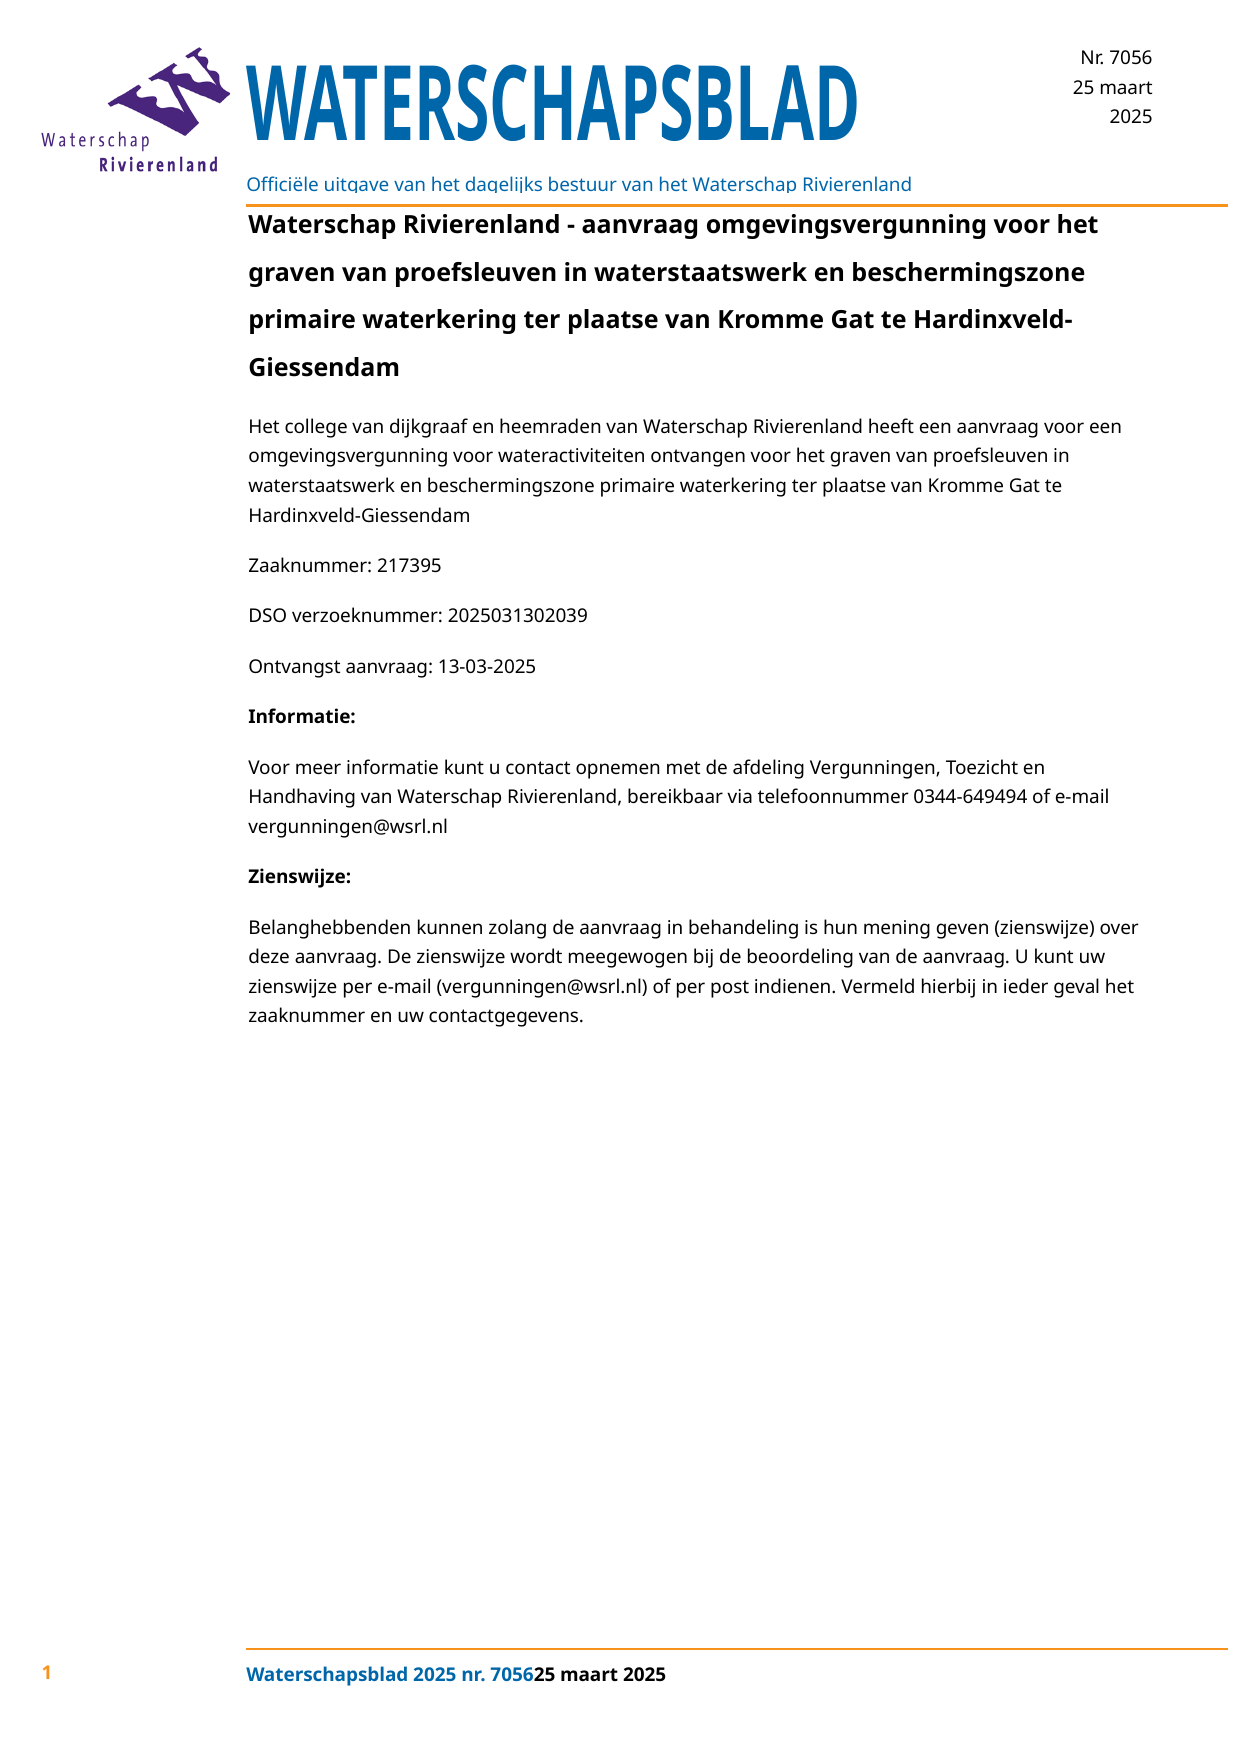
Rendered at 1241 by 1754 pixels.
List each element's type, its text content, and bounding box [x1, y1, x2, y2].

text Ontvangst aanvraag: 13-03-2025 [248, 653, 1152, 679]
text DSO verzoeknummer: 2025031302039 [248, 603, 1152, 628]
text Zienswijze: [248, 863, 1152, 889]
text Zaaknummer: 217395 [248, 552, 1152, 578]
picture [41, 47, 231, 172]
text Voor meer informatie kunt u contact opnemen met de afdeling Vergunningen, Toezicht en Handhaving van Waterschap Rivierenland, bereikbaar via telefoonnummer 0344-649494 of e-mail vergunningen@wsrl.nl [248, 754, 1152, 839]
text Het college van dijkgraaf en heemraden van Waterschap Rivierenland heeft een aanvraag voor een omgevingsvergunning voor wateractiviteiten ontvangen voor het graven van proefsleuven in waterstaatswerk en beschermingszone primaire waterkering ter plaatse van Kromme Gat te Hardinxveld-Giessendam [248, 413, 1152, 528]
text Belanghebbenden kunnen zolang de aanvraag in behandeling is hun mening geven (zienswijze) over deze aanvraag. De zienswijze wordt meegewogen bij de beoordeling van de aanvraag. U kunt uw zienswijze per e-mail (vergunningen@wsrl.nl) of per post indienen. Vermeld hierbij in ieder geval het zaaknummer en uw contactgegevens. [248, 914, 1152, 1028]
text Informatie: [248, 703, 1152, 729]
text Waterschap Rivierenland - aanvraag omgevingsvergunning voor het graven van proefsleuven in waterstaatswerk en beschermingszone primaire waterkering ter plaatse van Kromme Gat te Hardinxveld-Giessendam [248, 207, 1152, 384]
